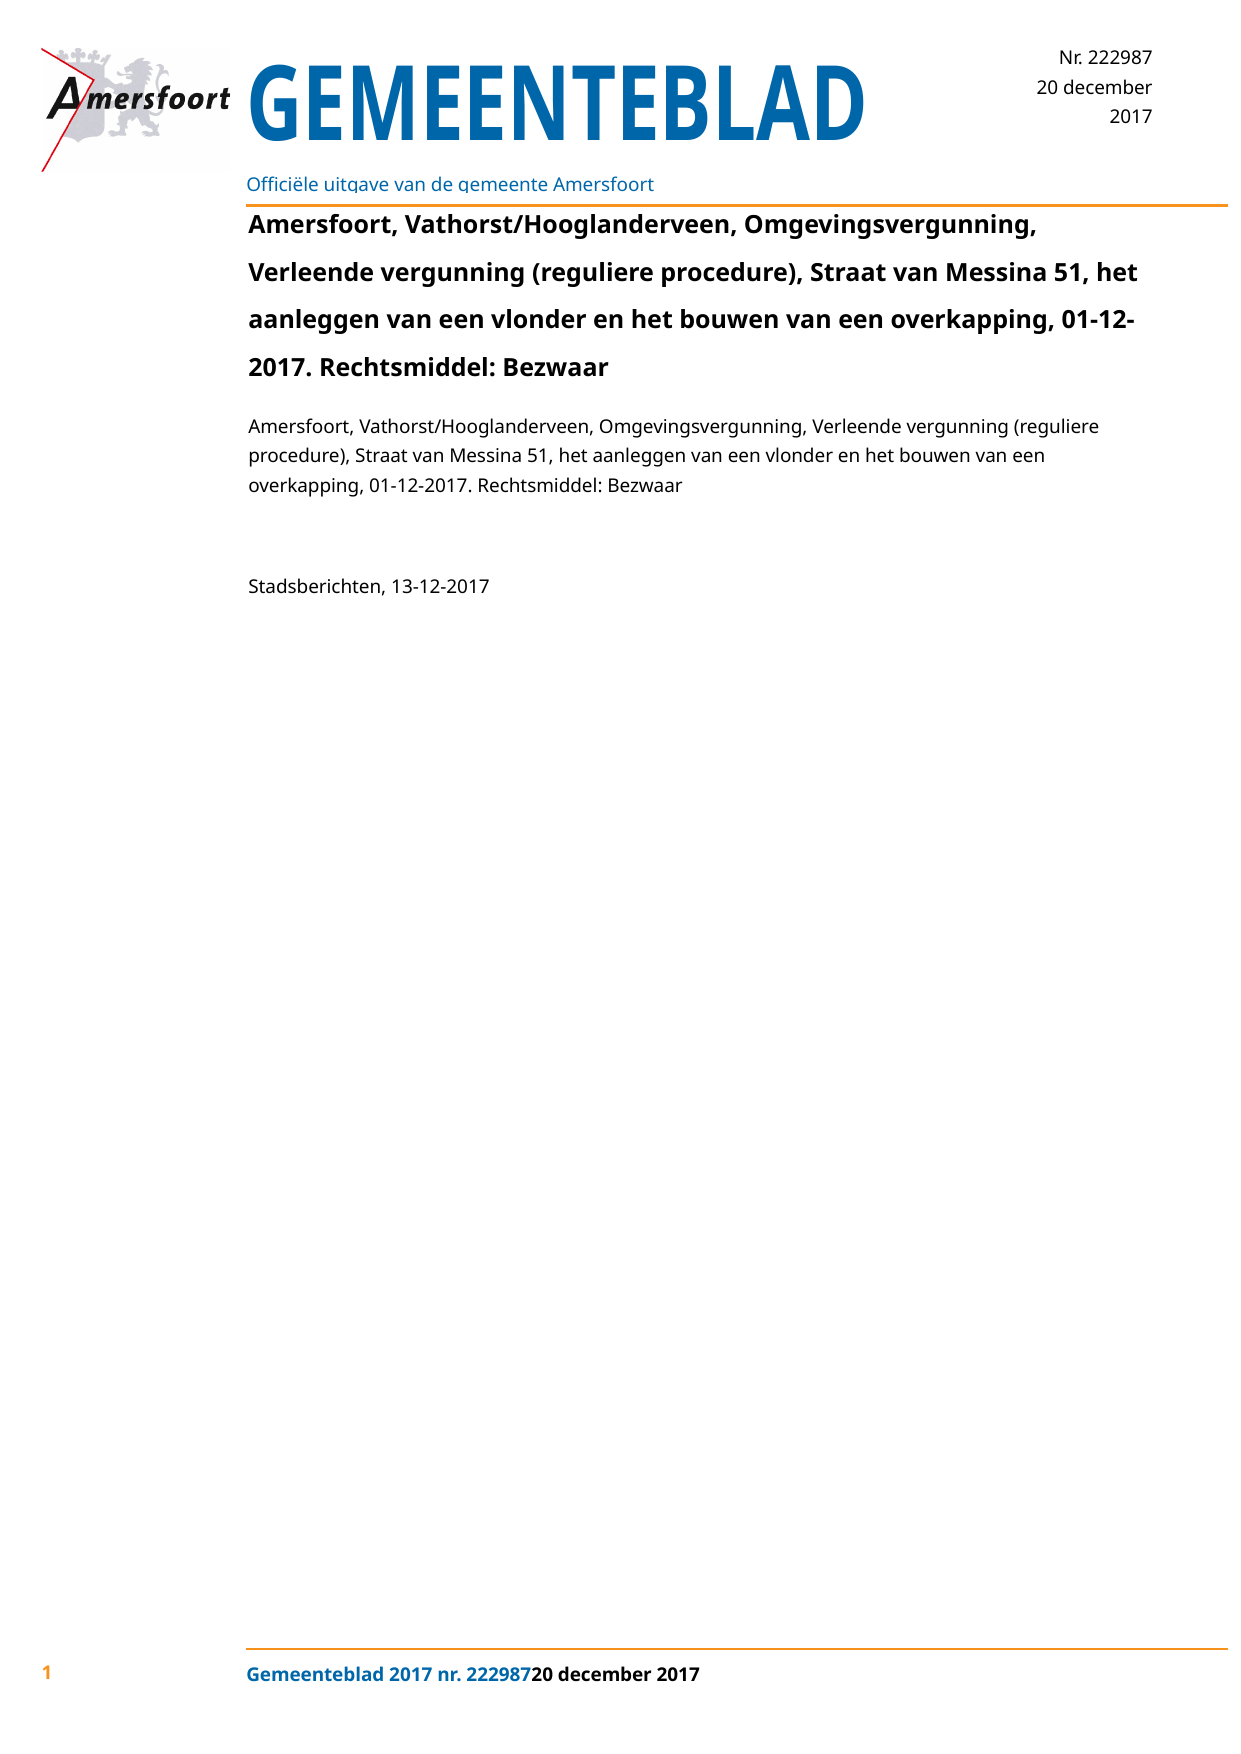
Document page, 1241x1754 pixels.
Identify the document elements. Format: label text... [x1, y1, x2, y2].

text Stadsberichten, 13-12-2017 [248, 573, 1152, 599]
picture [41, 47, 231, 172]
text Amersfoort, Vathorst/Hooglanderveen, Omgevingsvergunning, Verleende vergunning (reguliere procedure), Straat van Messina 51, het aanleggen van een vlonder en het bouwen van een overkapping, 01-12-2017. Rechtsmiddel: Bezwaar [248, 207, 1152, 384]
text Amersfoort, Vathorst/Hooglanderveen, Omgevingsvergunning, Verleende vergunning (reguliere procedure), Straat van Messina 51, het aanleggen van een vlonder en het bouwen van een overkapping, 01-12-2017. Rechtsmiddel: Bezwaar [248, 413, 1152, 498]
